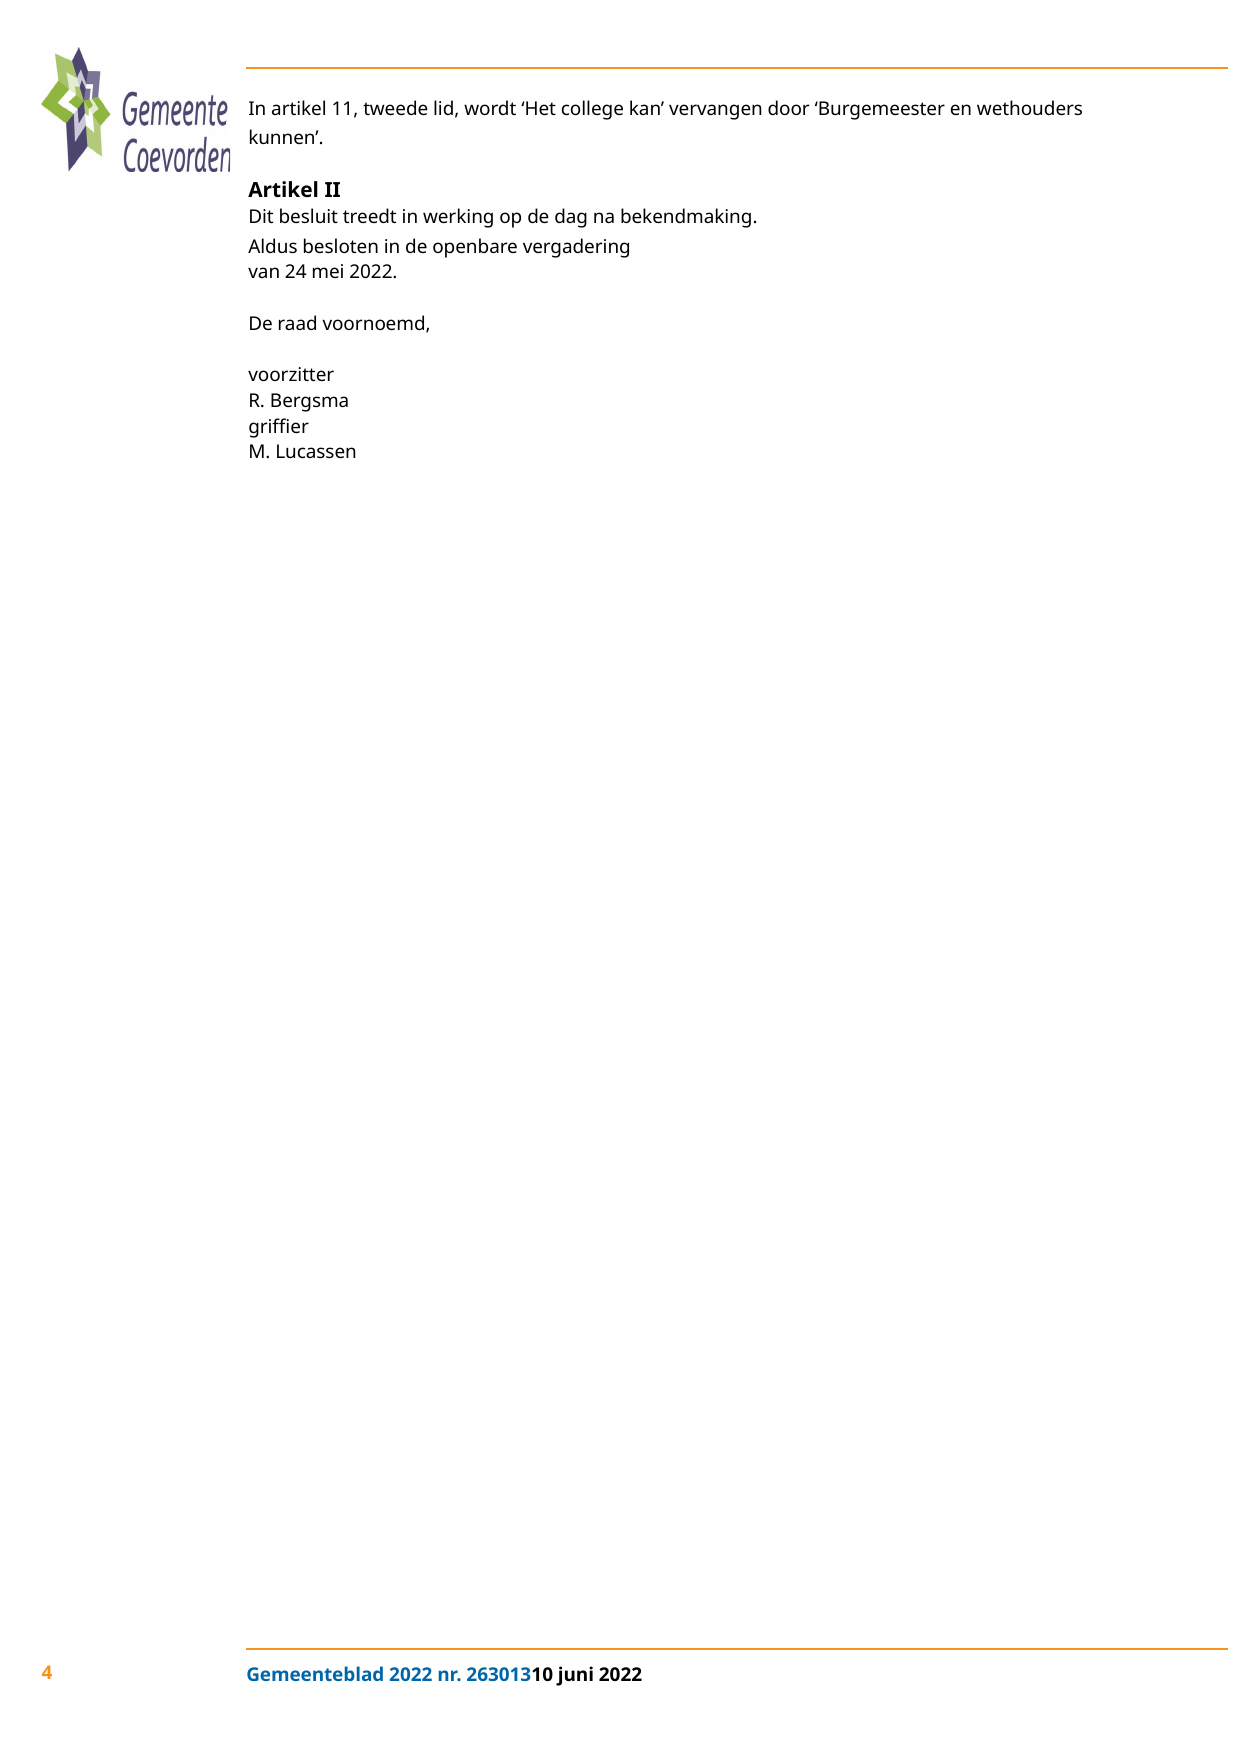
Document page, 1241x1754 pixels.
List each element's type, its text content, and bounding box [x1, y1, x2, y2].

text M. Lucassen [248, 439, 1152, 464]
text R. Bergsma [248, 387, 1152, 413]
text griffier [248, 413, 1152, 439]
text In artikel 11, tweede lid, wordt ‘Het college kan’ vervangen door ‘Burgemeester en wethouders kunnen’. [248, 95, 1152, 150]
picture [41, 47, 231, 172]
text Artikel II [248, 175, 1152, 203]
text Aldus besloten in de openbare vergadering [248, 233, 1152, 258]
text van 24 mei 2022. [248, 258, 1152, 284]
text De raad voornoemd, [248, 310, 1152, 336]
text voorzitter [248, 361, 1152, 387]
text Dit besluit treedt in werking op de dag na bekendmaking. [248, 203, 1152, 229]
